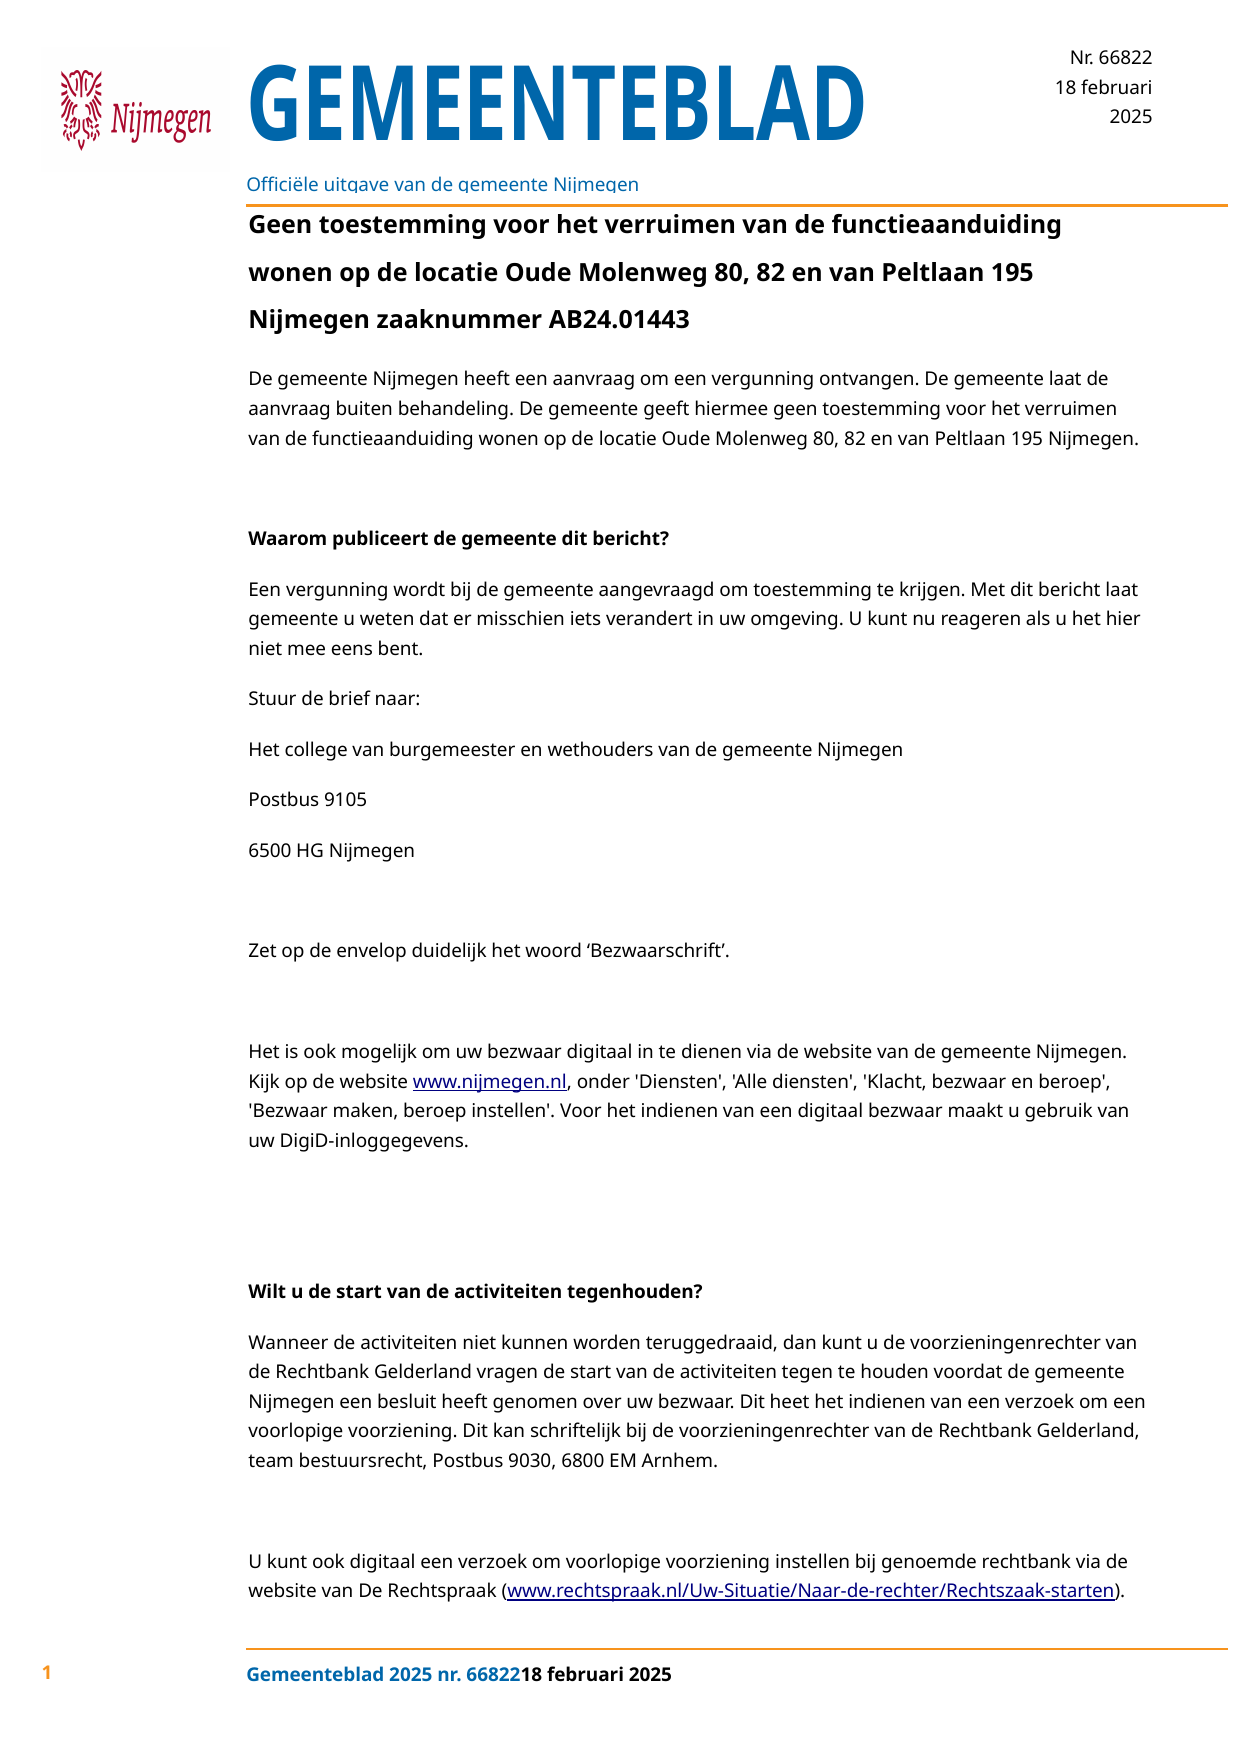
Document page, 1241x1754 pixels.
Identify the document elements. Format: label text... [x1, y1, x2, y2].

text Het is ook mogelijk om uw bezwaar digitaal in te dienen via de website van de gemeente Nijmegen. Kijk op de website www.nijmegen.nl, onder 'Diensten', 'Alle diensten', 'Klacht, bezwaar en beroep', 'Bezwaar maken, beroep instellen'. Voor het indienen van een digitaal bezwaar maakt u gebruik van uw DigiD-inloggegevens. [248, 1038, 1152, 1153]
text U kunt ook digitaal een verzoek om voorlopige voorziening instellen bij genoemde rechtbank via de website van De Rechtspraak (www.rechtspraak.nl/Uw-Situatie/Naar-de-rechter/Rechtszaak-starten). [248, 1548, 1152, 1603]
text Stuur de brief naar: [248, 686, 1152, 711]
text 6500 HG Nijmegen [248, 837, 1152, 862]
text Het college van burgemeester en wethouders van de gemeente Nijmegen [248, 736, 1152, 762]
text Wilt u de start van de activiteiten tegenhouden? [248, 1278, 1152, 1304]
text Geen toestemming voor het verruimen van de functieaanduiding wonen op de locatie Oude Molenweg 80, 82 en van Peltlaan 195 Nijmegen zaaknummer AB24.01443 [248, 207, 1152, 336]
text Een vergunning wordt bij de gemeente aangevraagd om toestemming te krijgen. Met dit bericht laat gemeente u weten dat er misschien iets verandert in uw omgeving. U kunt nu reageren als u het hier niet mee eens bent. [248, 576, 1152, 661]
text Wanneer de activiteiten niet kunnen worden teruggedraaid, dan kunt u de voorzieningenrechter van de Rechtbank Gelderland vragen de start van de activiteiten tegen te houden voordat de gemeente Nijmegen een besluit heeft genomen over uw bezwaar. Dit heet het indienen van een verzoek om een voorlopige voorziening. Dit kan schriftelijk bij de voorzieningenrechter van de Rechtbank Gelderland, team bestuursrecht, Postbus 9030, 6800 EM Arnhem. [248, 1329, 1152, 1473]
text Waarom publiceert de gemeente dit bericht? [248, 526, 1152, 551]
text Zet op de envelop duidelijk het woord ‘Bezwaarschrift’. [248, 938, 1152, 963]
text De gemeente Nijmegen heeft een aanvraag om een vergunning ontvangen. De gemeente laat de aanvraag buiten behandeling. De gemeente geeft hiermee geen toestemming voor het verruimen van de functieaanduiding wonen op de locatie Oude Molenweg 80, 82 en van Peltlaan 195 Nijmegen. [248, 366, 1152, 450]
picture [41, 47, 231, 172]
text Postbus 9105 [248, 786, 1152, 812]
